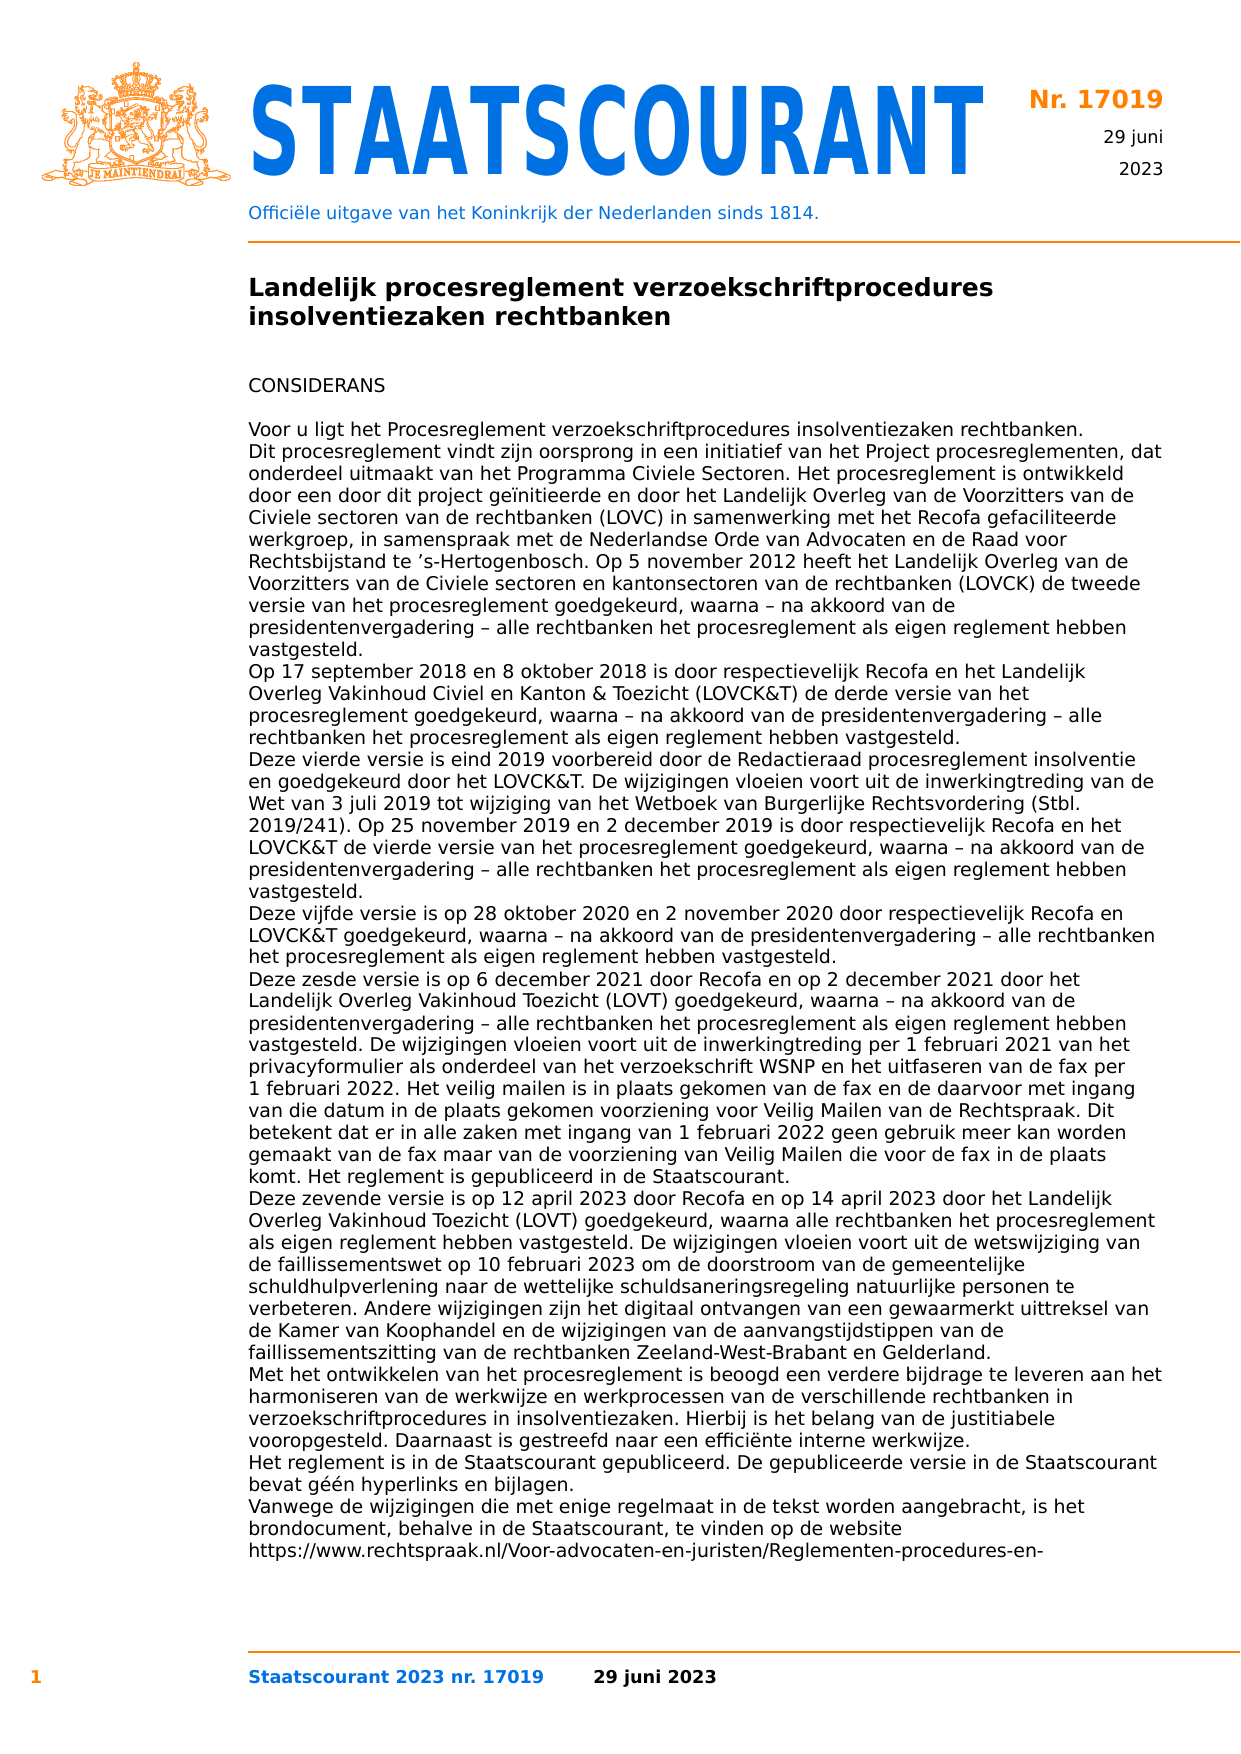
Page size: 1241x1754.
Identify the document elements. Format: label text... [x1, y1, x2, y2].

text Deze vierde versie is eind 2019 voorbereid door de Redactieraad procesreglement insolventie en goedgekeurd door het LOVCK&T. De wijzigingen vloeien voort uit de inwerkingtreding van de Wet van 3 juli 2019 tot wijziging van het Wetboek van Burgerlijke Rechtsvordering (Stbl. 2019/241). Op 25 november 2019 en 2 december 2019 is door respectievelijk Recofa en het LOVCK&T de vierde versie van het procesreglement goedgekeurd, waarna – na akkoord van de presidentenvergadering – alle rechtbanken het procesreglement als eigen reglement hebben vastgesteld. [248, 749, 1163, 902]
text Deze zesde versie is op 6 december 2021 door Recofa en op 2 december 2021 door het Landelijk Overleg Vakinhoud Toezicht (LOVT) goedgekeurd, waarna – na akkoord van de presidentenvergadering – alle rechtbanken het procesreglement als eigen reglement hebben vastgesteld. De wijzigingen vloeien voort uit de inwerkingtreding per 1 februari 2021 van het privacyformulier als onderdeel van het verzoekschrift WSNP en het uitfaseren van de fax per 1 februari 2022. Het veilig mailen is in plaats gekomen van de fax en de daarvoor met ingang van die datum in de plaats gekomen voorziening voor Veilig Mailen van de Rechtspraak. Dit betekent dat er in alle zaken met ingang van 1 februari 2022 geen gebruik meer kan worden gemaakt van de fax maar van de voorziening van Veilig Mailen die voor de fax in de plaats komt. Het reglement is gepubliceerd in de Staatscourant. [248, 968, 1163, 1188]
text Deze zevende versie is op 12 april 2023 door Recofa en op 14 april 2023 door het Landelijk Overleg Vakinhoud Toezicht (LOVT) goedgekeurd, waarna alle rechtbanken het procesreglement als eigen reglement hebben vastgesteld. De wijzigingen vloeien voort uit de wetswijziging van de faillissementswet op 10 februari 2023 om de doorstroom van de gemeentelijke schuldhulpverlening naar de wettelijke schuldsaneringsregeling natuurlijke personen te verbeteren. Andere wijzigingen zijn het digitaal ontvangen van een gewaarmerkt uittreksel van de Kamer van Koophandel en de wijzigingen van de aanvangstijdstippen van de faillissementszitting van de rechtbanken Zeeland-West-Brabant en Gelderland. [248, 1188, 1163, 1364]
table_cell 2023 [998, 153, 1240, 203]
text Deze vijfde versie is op 28 oktober 2020 en 2 november 2020 door respectievelijk Recofa en LOVCK&T goedgekeurd, waarna – na akkoord van de presidentenvergadering – alle rechtbanken het procesreglement als eigen reglement hebben vastgesteld. [248, 902, 1163, 968]
table_cell 29 juni [998, 121, 1240, 153]
table_header STAATSCOURANT [248, 62, 998, 203]
text CONSIDERANS [248, 375, 1163, 397]
table_header Nr. 17019 [998, 62, 1240, 121]
text Dit procesreglement vindt zijn oorsprong in een initiatief van het Project procesreglementen, dat onderdeel uitmaakt van het Programma Civiele Sectoren. Het procesreglement is ontwikkeld door een door dit project geïnitieerde en door het Landelijk Overleg van de Voorzitters van de Civiele sectoren van de rechtbanken (LOVC) in samenwerking met het Recofa gefaciliteerde werkgroep, in samenspraak met de Nederlandse Orde van Advocaten en de Raad voor Rechtsbijstand te ’s-Hertogenbosch. Op 5 november 2012 heeft het Landelijk Overleg van de Voorzitters van de Civiele sectoren en kantonsectoren van de rechtbanken (LOVCK) de tweede versie van het procesreglement goedgekeurd, waarna – na akkoord van de presidentenvergadering – alle rechtbanken het procesreglement als eigen reglement hebben vastgesteld. [248, 441, 1163, 661]
table_cell Officiële uitgave van het Koninkrijk der Nederlanden sinds 1814. [248, 203, 1240, 241]
text Voor u ligt het Procesreglement verzoekschriftprocedures insolventiezaken rechtbanken. [248, 419, 1163, 441]
table_header [25, 62, 248, 241]
text Het reglement is in de Staatscourant gepubliceerd. De gepubliceerde versie in de Staatscourant bevat géén hyperlinks en bijlagen. [248, 1452, 1163, 1496]
picture [41, 62, 231, 186]
text Vanwege de wijzigingen die met enige regelmaat in de tekst worden aangebracht, is het brondocument, behalve in de Staatscourant, te vinden op de website https://www.rechtspraak.nl/Voor-advocaten-en-juristen/Reglementen-procedures-en- [248, 1496, 1163, 1562]
text Op 17 september 2018 en 8 oktober 2018 is door respectievelijk Recofa en het Landelijk Overleg Vakinhoud Civiel en Kanton & Toezicht (LOVCK&T) de derde versie van het procesreglement goedgekeurd, waarna – na akkoord van de presidentenvergadering – alle rechtbanken het procesreglement als eigen reglement hebben vastgesteld. [248, 661, 1163, 749]
text Met het ontwikkelen van het procesreglement is beoogd een verdere bijdrage te leveren aan het harmoniseren van de werkwijze en werkprocessen van de verschillende rechtbanken in verzoekschriftprocedures in insolventiezaken. Hierbij is het belang van de justitiabele vooropgesteld. Daarnaast is gestreefd naar een efficiënte interne werkwijze. [248, 1364, 1163, 1452]
subtitle Landelijk procesreglement verzoekschriftprocedures insolventiezaken rechtbanken [248, 273, 1163, 331]
